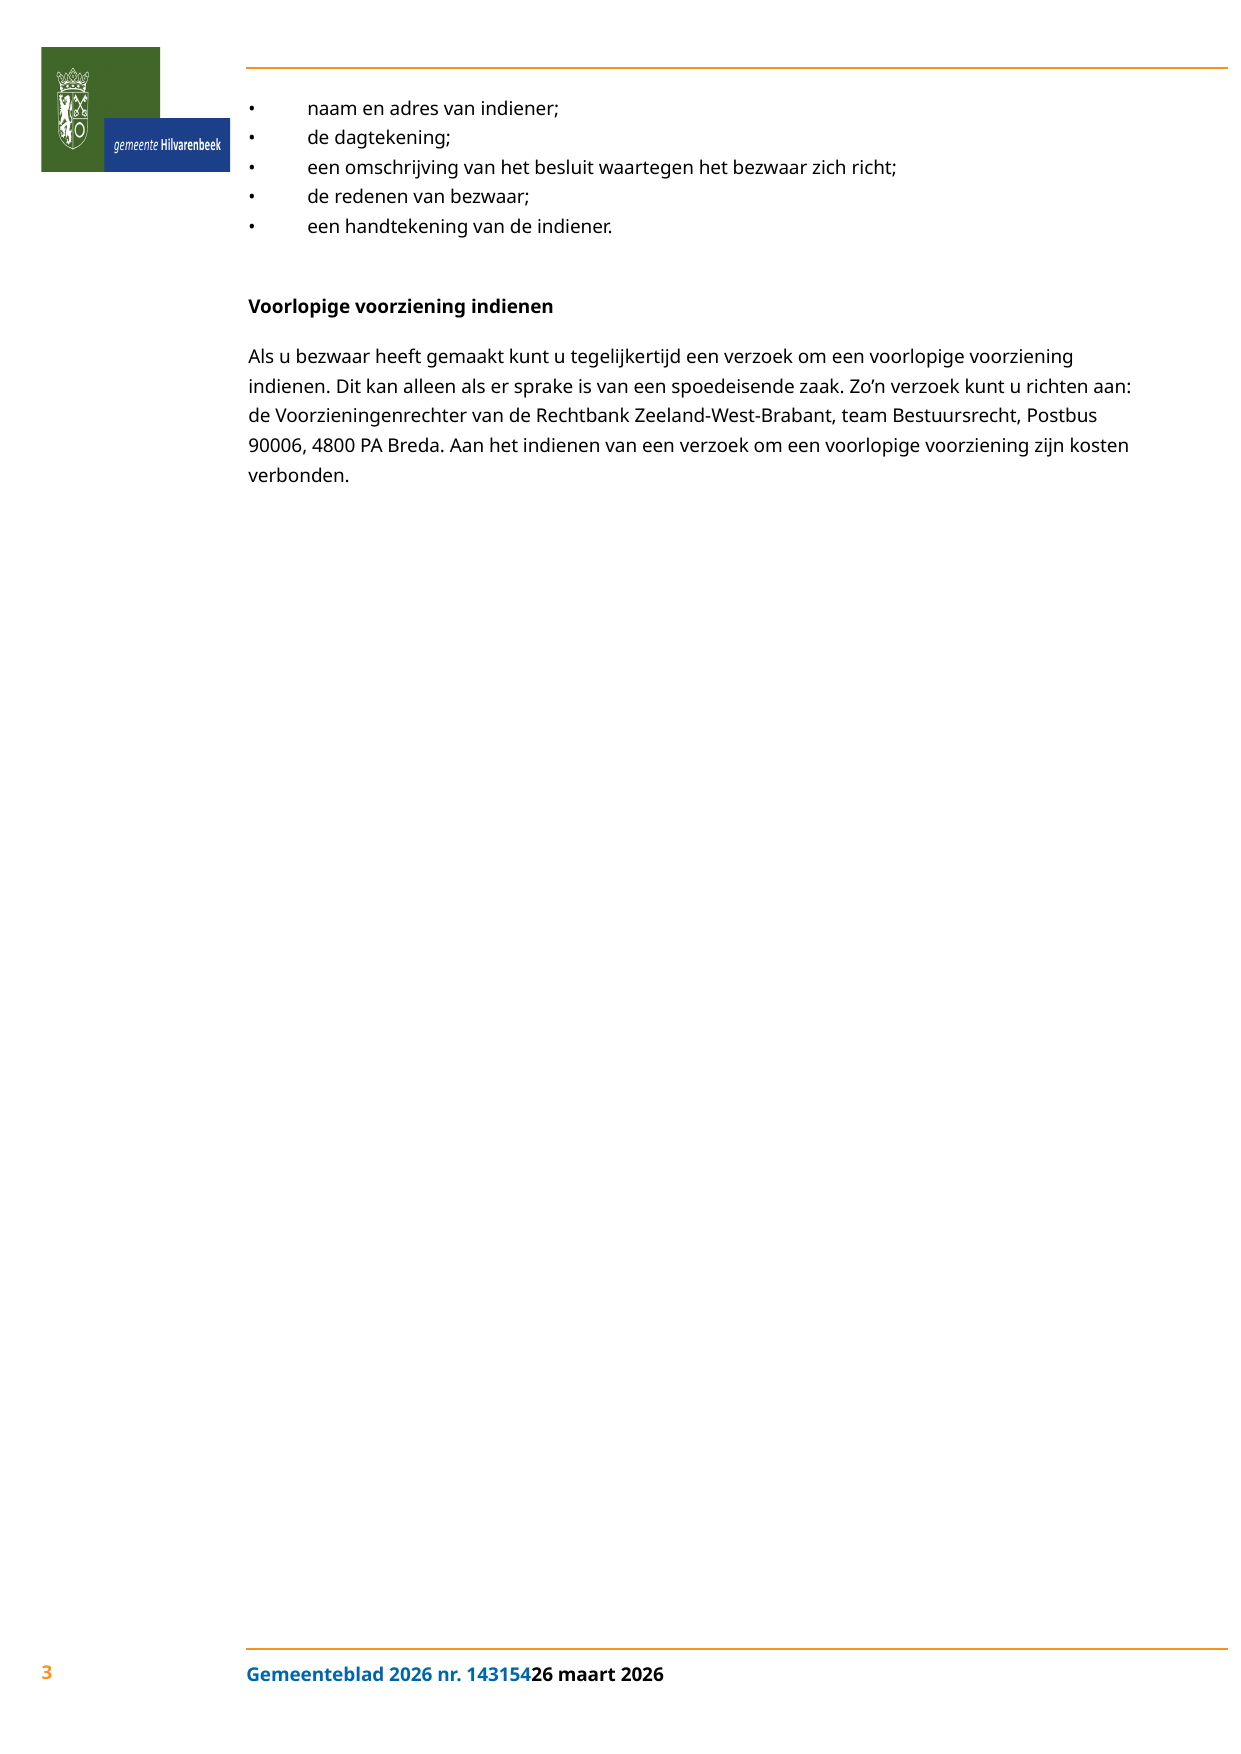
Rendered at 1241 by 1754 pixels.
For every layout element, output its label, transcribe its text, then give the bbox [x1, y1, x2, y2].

list de dagtekening; [248, 124, 1152, 150]
picture [41, 47, 231, 172]
list naam en adres van indiener; [248, 95, 1152, 121]
text Als u bezwaar heeft gemaakt kunt u tegelijkertijd een verzoek om een voorlopige voorziening indienen. Dit kan alleen als er sprake is van een spoedeisende zaak. Zo’n verzoek kunt u richten aan: de Voorzieningenrechter van de Rechtbank Zeeland-West-Brabant, team Bestuursrecht, Postbus 90006, 4800 PA Breda. Aan het indienen van een verzoek om een voorlopige voorziening zijn kosten verbonden. [248, 343, 1152, 488]
text Voorlopige voorziening indienen [248, 293, 1152, 319]
list de redenen van bezwaar; [248, 183, 1152, 209]
list een handtekening van de indiener. [248, 213, 1152, 239]
list een omschrijving van het besluit waartegen het bezwaar zich richt; [248, 154, 1152, 180]
